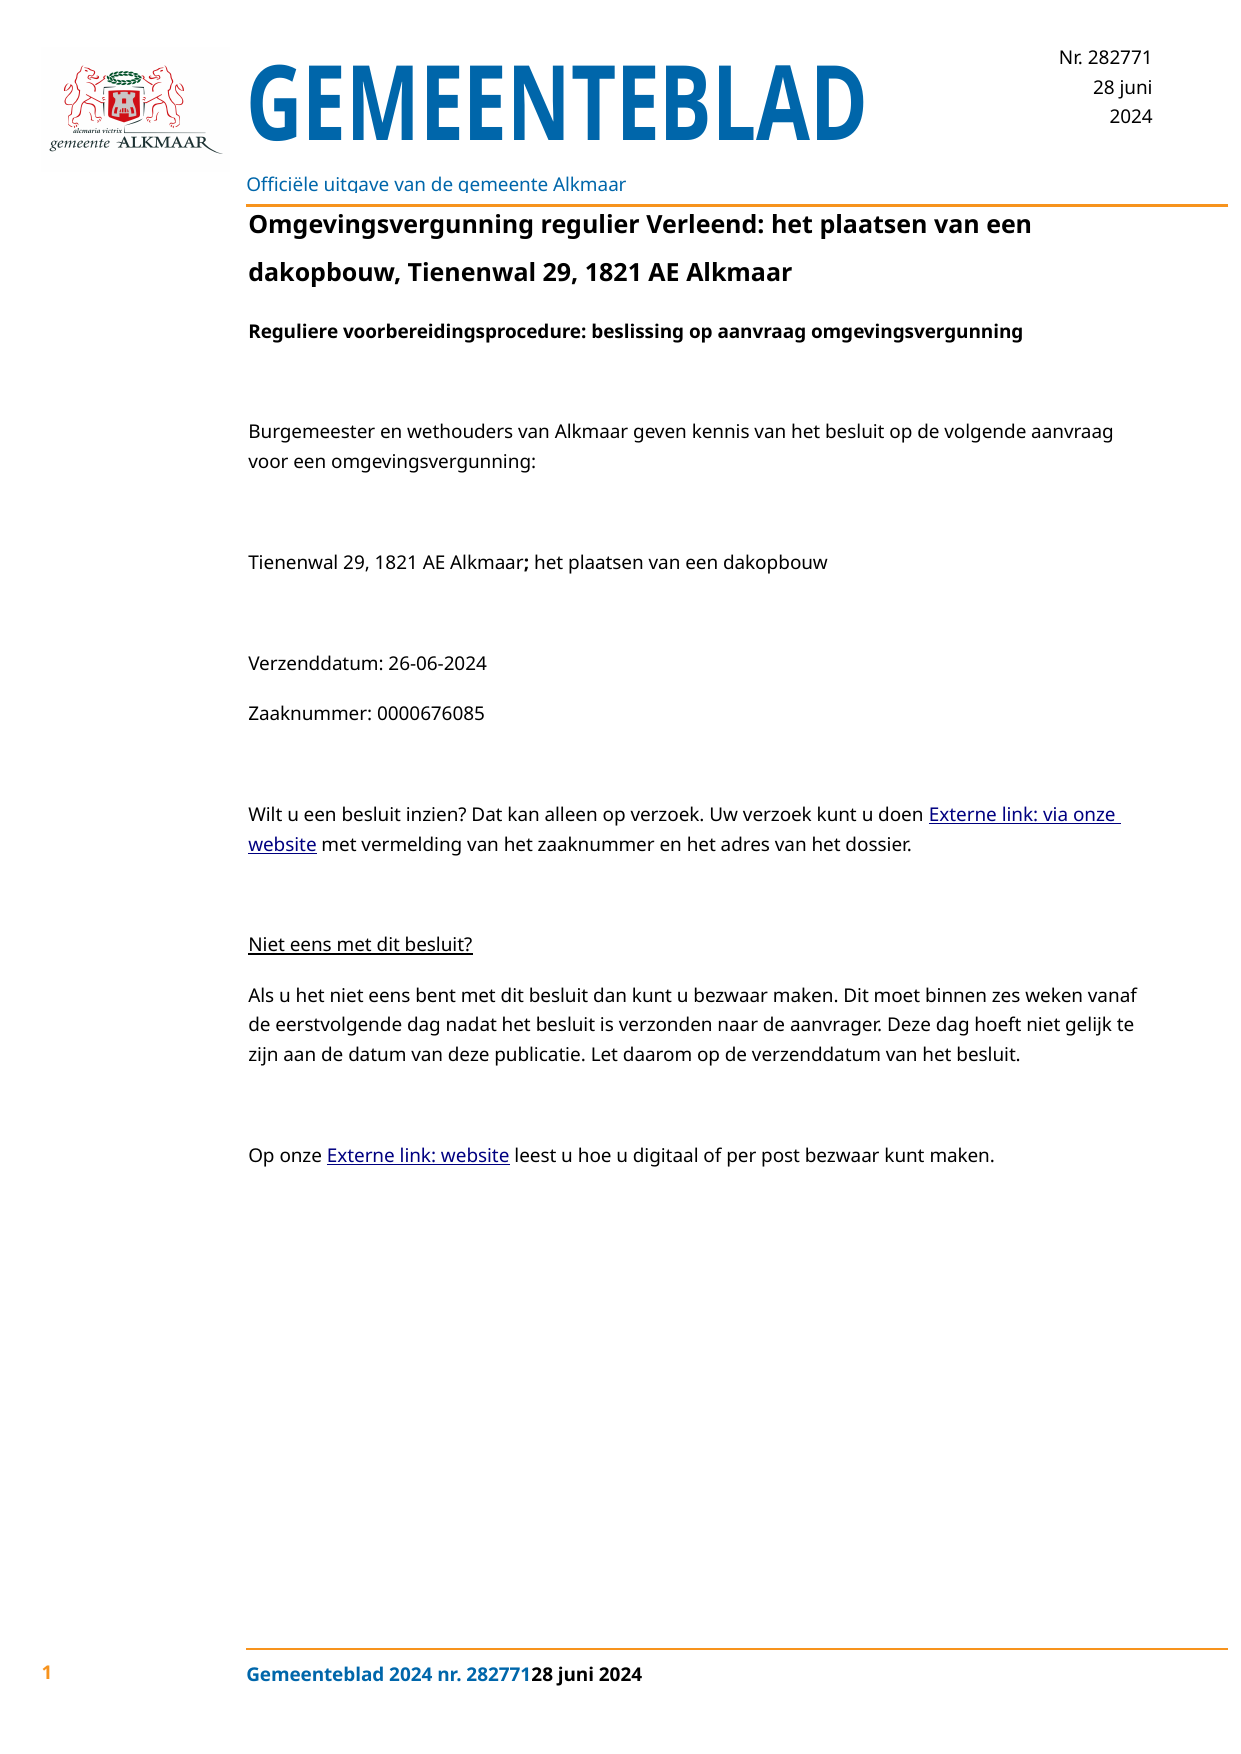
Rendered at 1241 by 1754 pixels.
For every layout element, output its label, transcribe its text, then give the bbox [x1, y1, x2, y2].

picture [41, 47, 231, 172]
text Wilt u een besluit inzien? Dat kan alleen op verzoek. Uw verzoek kunt u doen Externe link: via onze website met vermelding van het zaaknummer en het adres van het dossier. [248, 801, 1152, 857]
text Reguliere voorbereidingsprocedure: beslissing op aanvraag omgevingsvergunning [248, 318, 1152, 344]
text Burgemeester en wethouders van Alkmaar geven kennis van het besluit op de volgende aanvraag voor een omgevingsvergunning: [248, 419, 1152, 474]
text Verzenddatum: 26-06-2024 [248, 650, 1152, 676]
text Als u het niet eens bent met dit besluit dan kunt u bezwaar maken. Dit moet binnen zes weken vanaf de eerstvolgende dag nadat het besluit is verzonden naar de aanvrager. Deze dag hoeft niet gelijk te zijn aan de datum van deze publicatie. Let daarom op de verzenddatum van het besluit. [248, 982, 1152, 1067]
text Tienenwal 29, 1821 AE Alkmaar; het plaatsen van een dakopbouw [248, 549, 1152, 575]
text Zaaknummer: 0000676085 [248, 700, 1152, 726]
text Omgevingsvergunning regulier Verleend: het plaatsen van een dakopbouw, Tienenwal 29, 1821 AE Alkmaar [248, 207, 1152, 288]
text Niet eens met dit besluit? [248, 932, 1152, 957]
text Op onze Externe link: website leest u hoe u digitaal of per post bezwaar kunt maken. [248, 1142, 1152, 1168]
